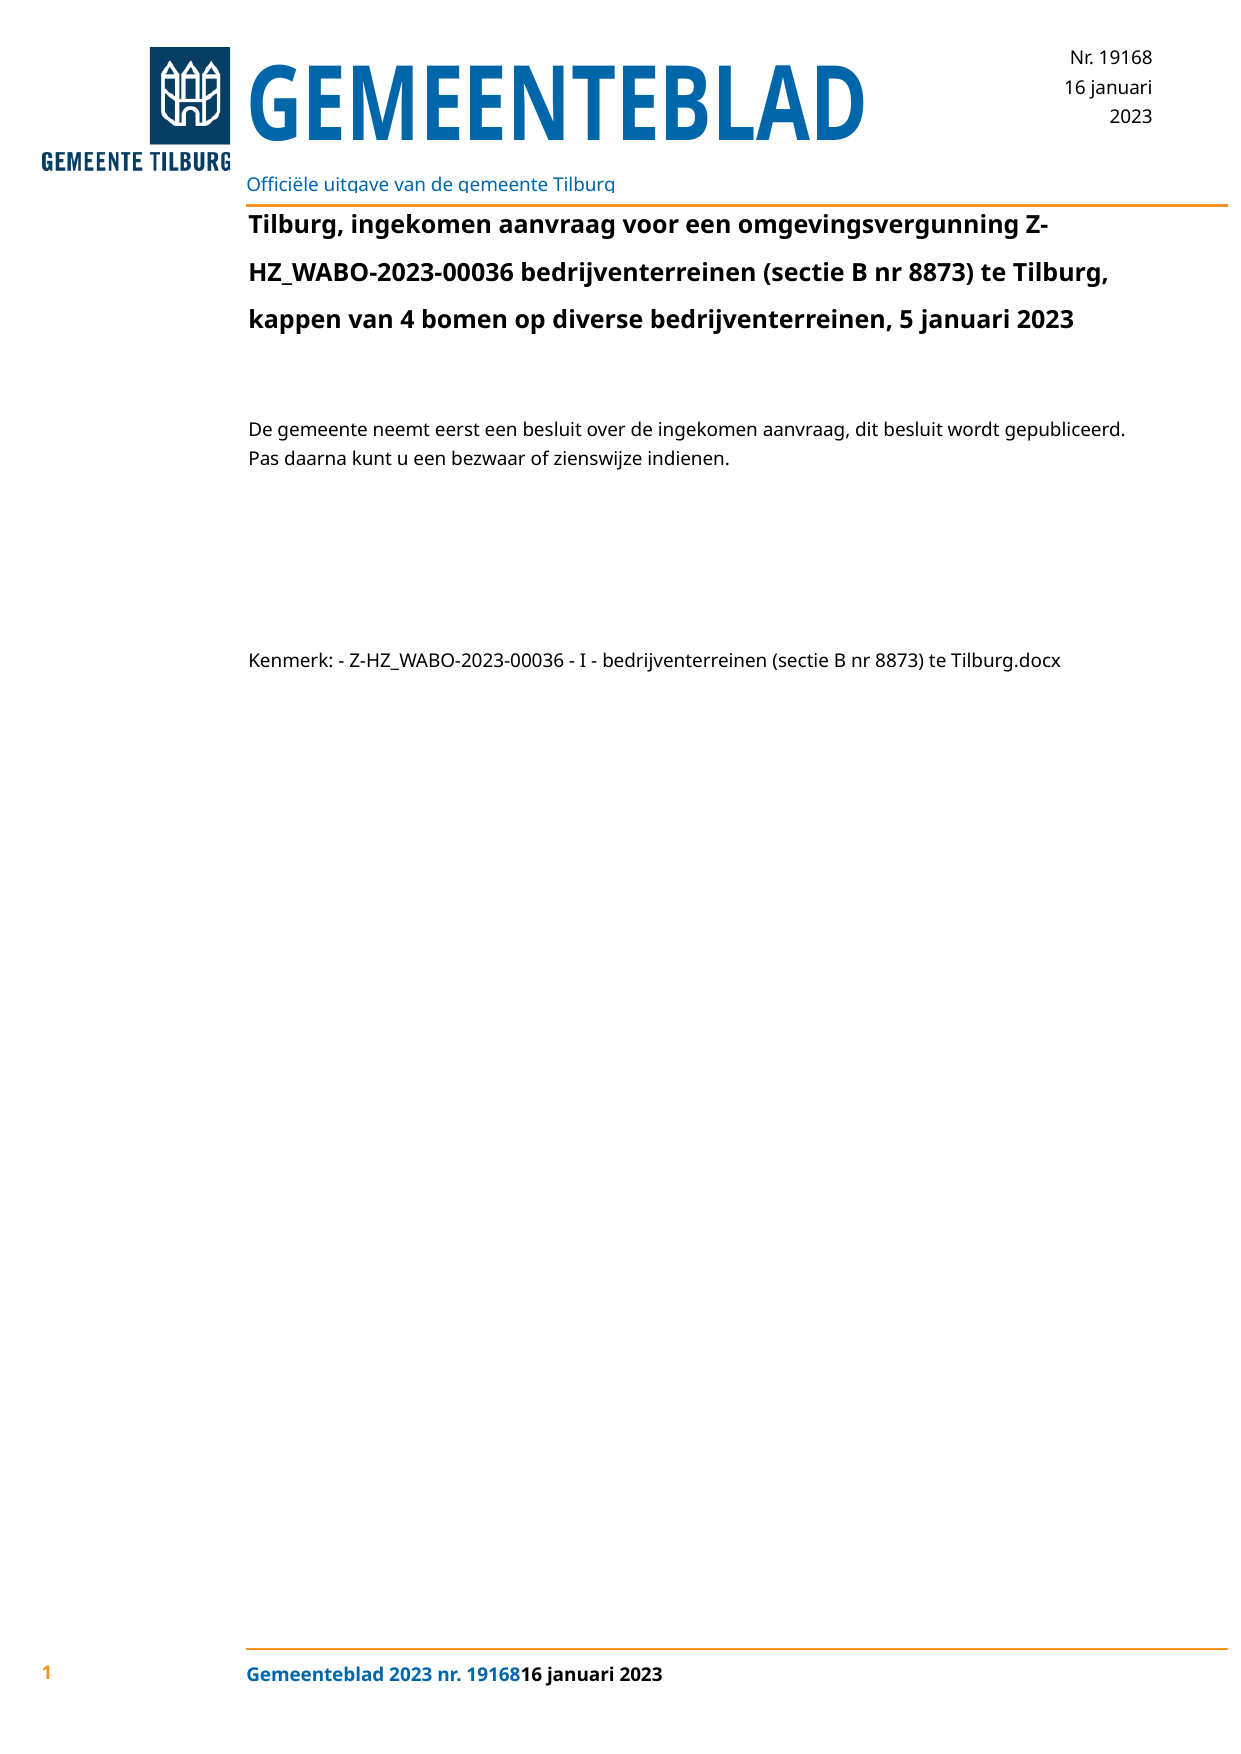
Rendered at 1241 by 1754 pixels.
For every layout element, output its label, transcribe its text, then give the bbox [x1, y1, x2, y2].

text Kenmerk: - Z-HZ_WABO-2023-00036 - I - bedrijventerreinen (sectie B nr 8873) te Tilburg.docx [248, 647, 1152, 673]
picture [41, 47, 231, 172]
text De gemeente neemt eerst een besluit over de ingekomen aanvraag, dit besluit wordt gepubliceerd. Pas daarna kunt u een bezwaar of zienswijze indienen. [248, 416, 1152, 471]
text Tilburg, ingekomen aanvraag voor een omgevingsvergunning Z-HZ_WABO-2023-00036 bedrijventerreinen (sectie B nr 8873) te Tilburg, kappen van 4 bomen op diverse bedrijventerreinen, 5 januari 2023 [248, 207, 1152, 336]
